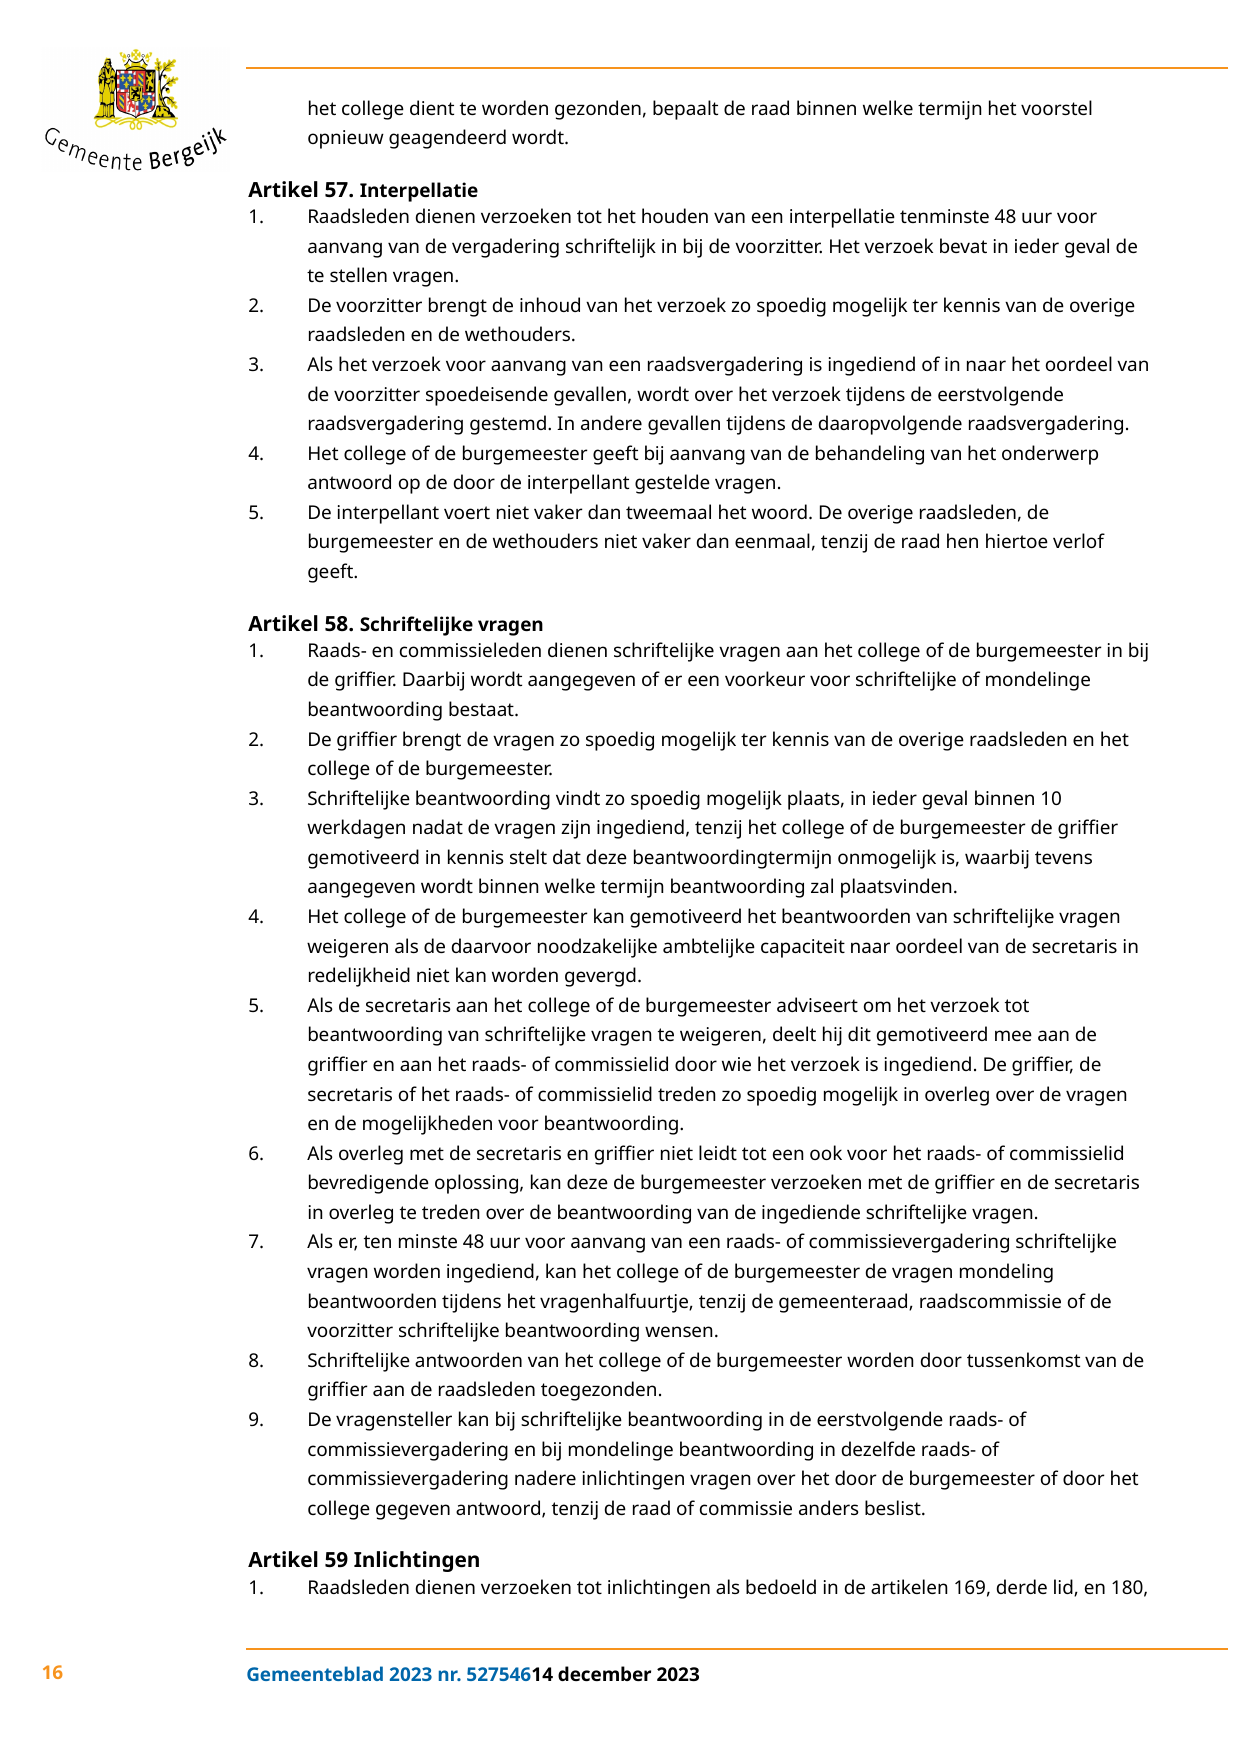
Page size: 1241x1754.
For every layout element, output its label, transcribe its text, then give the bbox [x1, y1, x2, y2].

list Raads- en commissieleden dienen schriftelijke vragen aan het college of de burgemeester in bij de griffier. Daarbij wordt aangegeven of er een voorkeur voor schriftelijke of mondelinge beantwoording bestaat. [248, 637, 1152, 722]
list Als het verzoek voor aanvang van een raadsvergadering is ingediend of in naar het oordeel van de voorzitter spoedeisende gevallen, wordt over het verzoek tijdens de eerstvolgende raadsvergadering gestemd. In andere gevallen tijdens de daaropvolgende raadsvergadering. [248, 351, 1152, 436]
text Artikel 59 Inlichtingen [248, 1545, 1152, 1574]
list Het college of de burgemeester geeft bij aanvang van de behandeling van het onderwerp antwoord op de door de interpellant gestelde vragen. [248, 440, 1152, 495]
list Raadsleden dienen verzoeken tot inlichtingen als bedoeld in de artikelen 169, derde lid, en 180, [248, 1574, 1152, 1599]
list Het college of de burgemeester kan gemotiveerd het beantwoorden van schriftelijke vragen weigeren als de daarvoor noodzakelijke ambtelijke capaciteit naar oordeel van de secretaris in redelijkheid niet kan worden gevergd. [248, 903, 1152, 988]
list Schriftelijke antwoorden van het college of de burgemeester worden door tussenkomst van de griffier aan de raadsleden toegezonden. [248, 1347, 1152, 1402]
list De voorzitter brengt de inhoud van het verzoek zo spoedig mogelijk ter kennis van de overige raadsleden en de wethouders. [248, 292, 1152, 347]
text Artikel 58. Schriftelijke vragen [248, 609, 1152, 637]
list Schriftelijke beantwoording vindt zo spoedig mogelijk plaats, in ieder geval binnen 10 werkdagen nadat de vragen zijn ingediend, tenzij het college of de burgemeester de griffier gemotiveerd in kennis stelt dat deze beantwoordingtermijn onmogelijk is, waarbij tevens aangegeven wordt binnen welke termijn beantwoording zal plaatsvinden. [248, 785, 1152, 899]
list Raadsleden dienen verzoeken tot het houden van een interpellatie tenminste 48 uur voor aanvang van de vergadering schriftelijk in bij de voorzitter. Het verzoek bevat in ieder geval de te stellen vragen. [248, 203, 1152, 288]
text Artikel 57. Interpellatie [248, 175, 1152, 203]
list Als overleg met de secretaris en griffier niet leidt tot een ook voor het raads- of commissielid bevredigende oplossing, kan deze de burgemeester verzoeken met de griffier en de secretaris in overleg te treden over de beantwoording van de ingediende schriftelijke vragen. [248, 1140, 1152, 1225]
list Als de secretaris aan het college of de burgemeester adviseert om het verzoek tot beantwoording van schriftelijke vragen te weigeren, deelt hij dit gemotiveerd mee aan de griffier en aan het raads- of commissielid door wie het verzoek is ingediend. De griffier, de secretaris of het raads- of commissielid treden zo spoedig mogelijk in overleg over de vragen en de mogelijkheden voor beantwoording. [248, 992, 1152, 1136]
picture [41, 47, 231, 172]
list Als er, ten minste 48 uur voor aanvang van een raads- of commissievergadering schriftelijke vragen worden ingediend, kan het college of de burgemeester de vragen mondeling beantwoorden tijdens het vragenhalfuurtje, tenzij de gemeenteraad, raadscommissie of de voorzitter schriftelijke beantwoording wensen. [248, 1229, 1152, 1343]
list De griffier brengt de vragen zo spoedig mogelijk ter kennis van de overige raadsleden en het college of de burgemeester. [248, 726, 1152, 781]
list De vragensteller kan bij schriftelijke beantwoording in de eerstvolgende raads- of commissievergadering en bij mondelinge beantwoording in dezelfde raads- of commissievergadering nadere inlichtingen vragen over het door de burgemeester of door het college gegeven antwoord, tenzij de raad of commissie anders beslist. [248, 1406, 1152, 1521]
list De interpellant voert niet vaker dan tweemaal het woord. De overige raadsleden, de burgemeester en de wethouders niet vaker dan eenmaal, tenzij de raad hen hiertoe verlof geeft. [248, 499, 1152, 584]
list het college dient te worden gezonden, bepaalt de raad binnen welke termijn het voorstel opnieuw geagendeerd wordt. [248, 95, 1152, 150]
